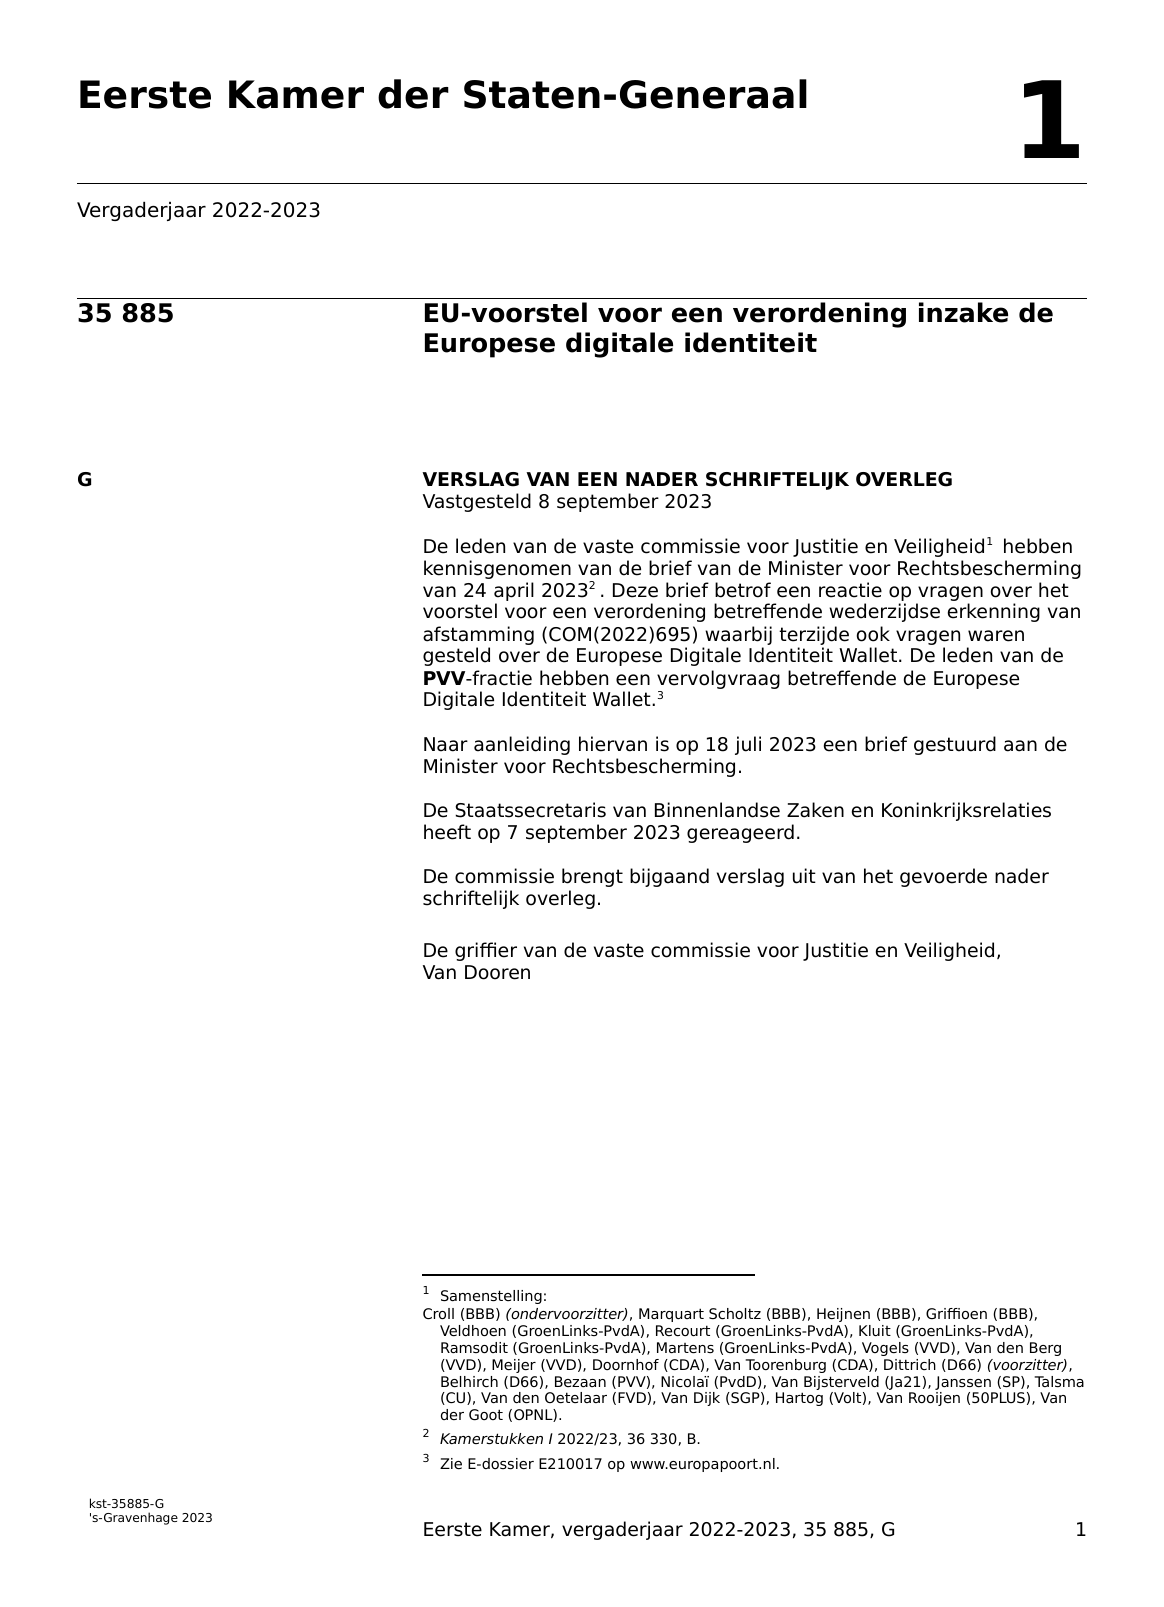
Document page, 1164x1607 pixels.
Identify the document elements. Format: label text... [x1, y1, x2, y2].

table_header 1 [886, 59, 1087, 183]
subtitle 35 885 EU-voorstel voor een verordening inzake de Europese digitale identiteit [77, 299, 1087, 358]
text Kamerstukken I 2022/23, 36 330, B. [422, 1427, 1087, 1449]
text Samenstelling: [422, 1284, 1087, 1306]
text Zie E-dossier E210017 op www.europapoort.nl. [422, 1452, 1087, 1474]
text De griffier van de vaste commissie voor Justitie en Veiligheid, Van Dooren [422, 940, 1087, 984]
text De leden van de vaste commissie voor Justitie en Veiligheid hebben kennisgenomen van de brief van de Minister voor Rechtsbescherming van 24 april 2023. Deze brief betrof een reactie op vragen over het voorstel voor een verordening betreffende wederzijdse erkenning van afstamming (COM(2022)695) waarbij terzijde ook vragen waren gesteld over de Europese Digitale Identiteit Wallet. De leden van de PVV-fractie hebben een vervolgvraag betreffende de Europese Digitale Identiteit Wallet. [422, 536, 1087, 711]
text Croll (BBB) (ondervoorzitter), Marquart Scholtz (BBB), Heijnen (BBB), Griffioen (BBB), Veldhoen (GroenLinks-PvdA), Recourt (GroenLinks-PvdA), Kluit (GroenLinks-PvdA), Ramsodit (GroenLinks-PvdA), Martens (GroenLinks-PvdA), Vogels (VVD), Van den Berg (VVD), Meijer (VVD), Doornhof (CDA), Van Toorenburg (CDA), Dittrich (D66) (voorzitter), Belhirch (D66), Bezaan (PVV), Nicolaï (PvdD), Van Bijsterveld (Ja21), Janssen (SP), Talsma (CU), Van den Oetelaar (FVD), Van Dijk (SGP), Hartog (Volt), Van Rooijen (50PLUS), Van der Goot (OPNL). [422, 1306, 1087, 1424]
text Vastgesteld 8 september 2023 [422, 491, 1087, 513]
text De commissie brengt bijgaand verslag uit van het gevoerde nader schriftelijk overleg. [422, 866, 1087, 910]
text kst-35885-G [88, 1497, 323, 1511]
text De Staatssecretaris van Binnenlandse Zaken en Koninkrijksrelaties heeft op 7 september 2023 gereageerd. [422, 800, 1087, 844]
subtitle G VERSLAG VAN EEN NADER SCHRIFTELIJK OVERLEG [77, 469, 1087, 491]
table_cell Vergaderjaar 2022-2023 [77, 184, 1087, 298]
text 's-Gravenhage 2023 [88, 1511, 323, 1525]
text Naar aanleiding hiervan is op 18 juli 2023 een brief gestuurd aan de Minister voor Rechtsbescherming. [422, 733, 1087, 777]
table_header Eerste Kamer der Staten-Generaal [77, 59, 886, 183]
